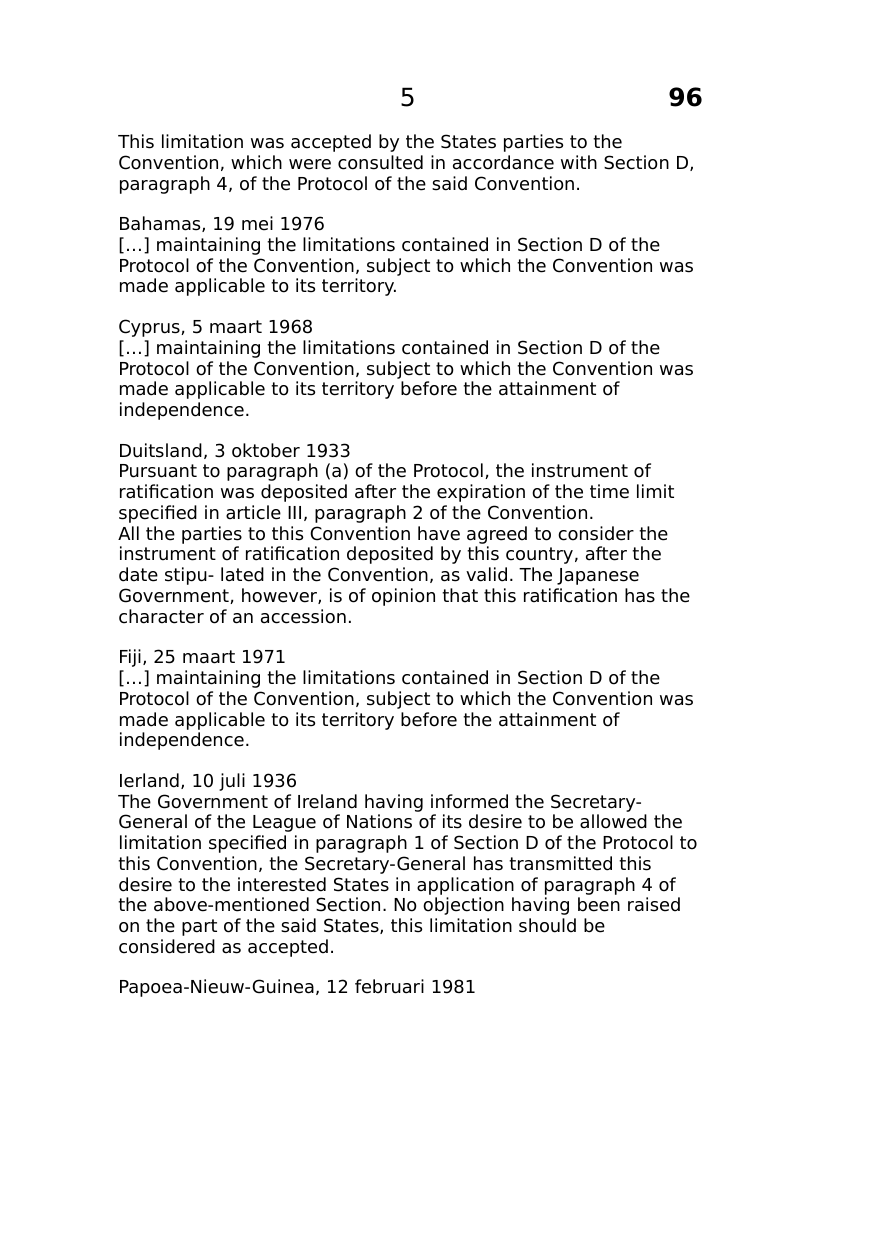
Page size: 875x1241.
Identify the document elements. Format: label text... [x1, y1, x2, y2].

text […] maintaining the limitations contained in Section D of the Protocol of the Convention, subject to which the Convention was made applicable to its territory. [118, 235, 703, 297]
text Papoea-Nieuw-Guinea, 12 februari 1981 [118, 977, 703, 998]
text Duitsland, 3 oktober 1933 [118, 441, 703, 461]
text Fiji, 25 maart 1971 [118, 647, 703, 668]
text Pursuant to paragraph (a) of the Protocol, the instrument of ratification was deposited after the expiration of the time limit specified in article III, paragraph 2 of the Convention. [118, 461, 703, 523]
text All the parties to this Convention have agreed to consider the instrument of ratification deposited by this country, after the date stipu- lated in the Convention, as valid. The Japanese Government, however, is of opinion that this ratification has the character of an accession. [118, 523, 703, 627]
text Ierland, 10 juli 1936 [118, 771, 703, 792]
text […] maintaining the limitations contained in Section D of the Protocol of the Convention, subject to which the Convention was made applicable to its territory before the attainment of independence. [118, 668, 703, 751]
text The Government of Ireland having informed the Secretary-General of the League of Nations of its desire to be allowed the limitation specified in paragraph 1 of Section D of the Protocol to this Convention, the Secretary-General has transmitted this desire to the interested States in application of paragraph 4 of the above-mentioned Section. No objection having been raised on the part of the said States, this limitation should be considered as accepted. [118, 792, 703, 957]
text Bahamas, 19 mei 1976 [118, 214, 703, 235]
text This limitation was accepted by the States parties to the Convention, which were consulted in accordance with Section D, paragraph 4, of the Protocol of the said Convention. [118, 132, 703, 194]
text Cyprus, 5 maart 1968 [118, 317, 703, 338]
text […] maintaining the limitations contained in Section D of the Protocol of the Convention, subject to which the Convention was made applicable to its territory before the attainment of independence. [118, 338, 703, 421]
